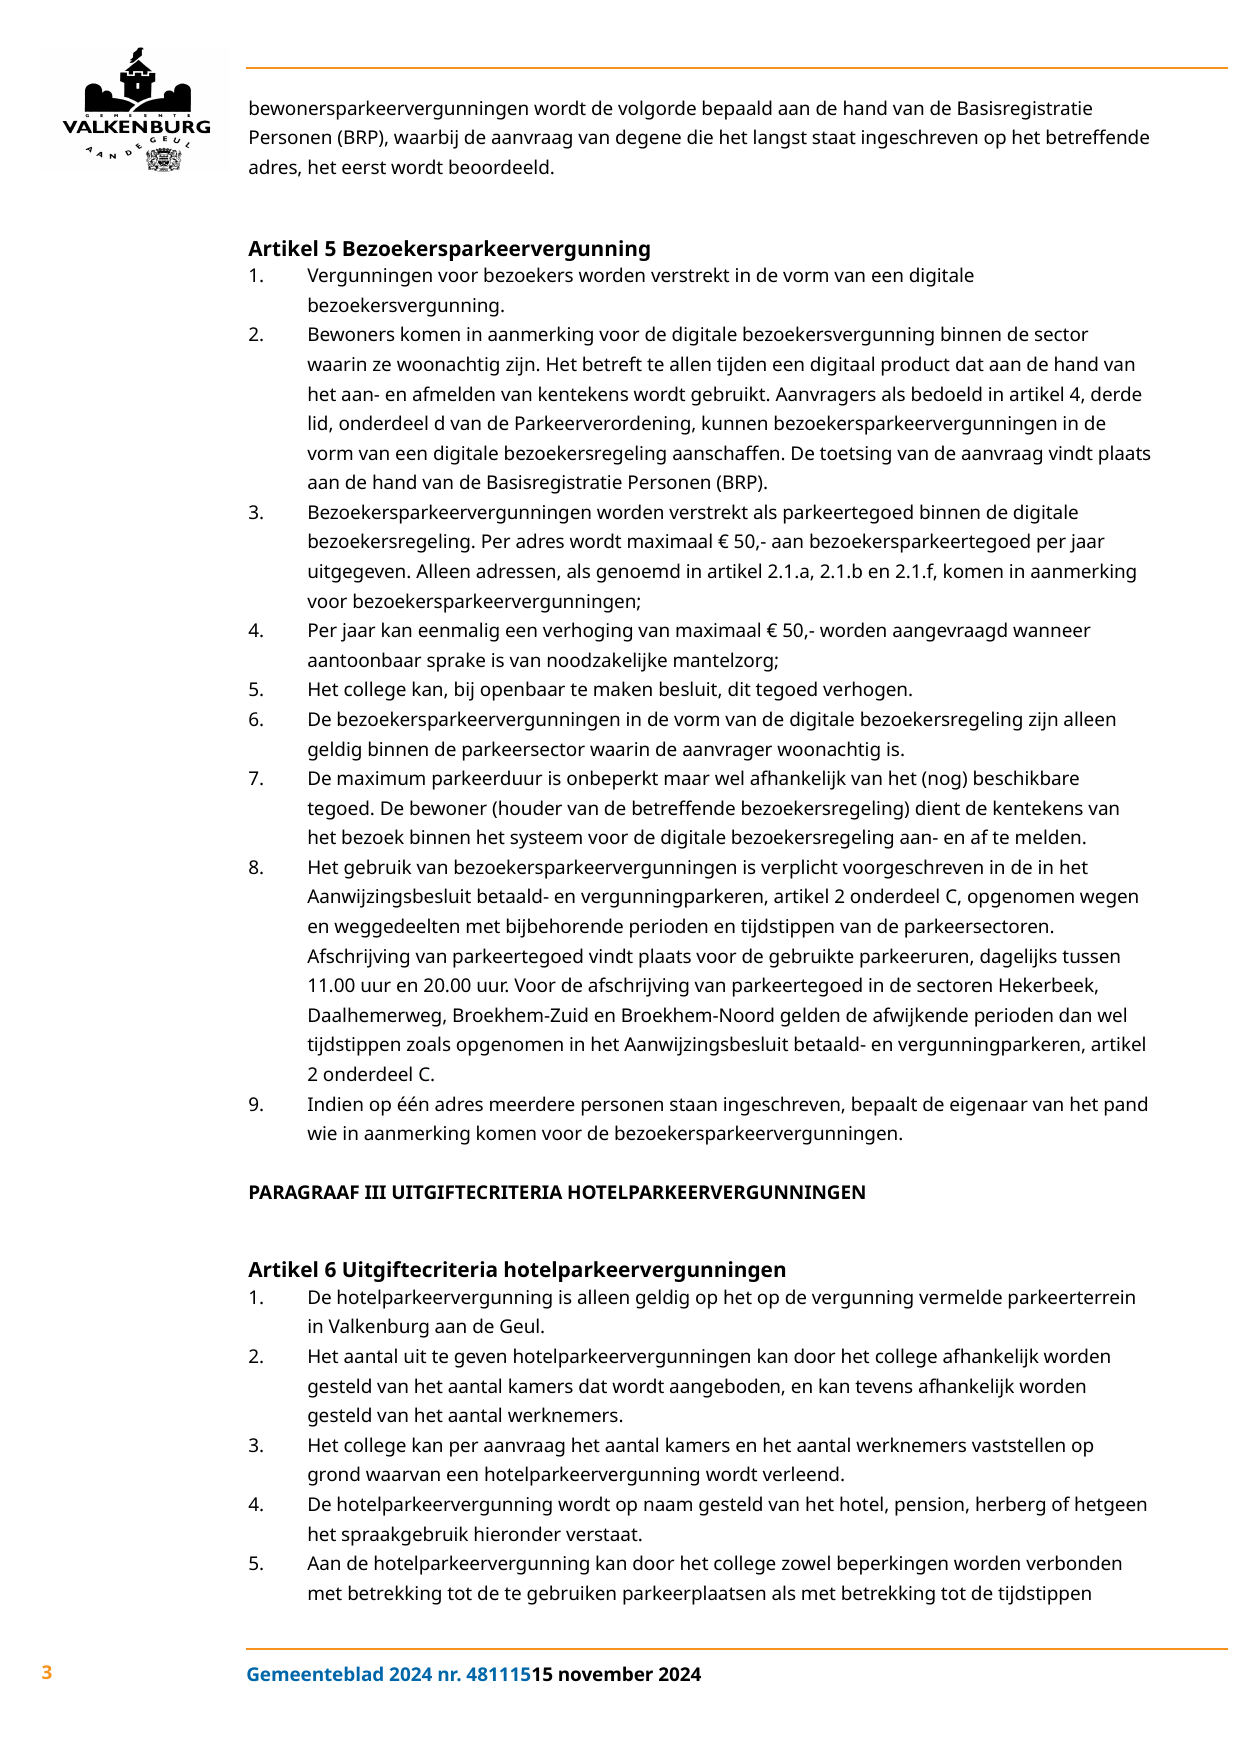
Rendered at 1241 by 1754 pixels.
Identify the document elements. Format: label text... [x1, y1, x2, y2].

list De bezoekersparkeervergunningen in de vorm van de digitale bezoekersregeling zijn alleen geldig binnen de parkeersector waarin de aanvrager woonachtig is. [248, 706, 1152, 761]
list Vergunningen voor bezoekers worden verstrekt in de vorm van een digitale bezoekersvergunning. [248, 262, 1152, 318]
list Per jaar kan eenmalig een verhoging van maximaal € 50,- worden aangevraagd wanneer aantoonbaar sprake is van noodzakelijke mantelzorg; [248, 617, 1152, 673]
list De maximum parkeerduur is onbeperkt maar wel afhankelijk van het (nog) beschikbare tegoed. De bewoner (houder van de betreffende bezoekersregeling) dient de kentekens van het bezoek binnen het systeem voor de digitale bezoekersregeling aan- en af te melden. [248, 765, 1152, 850]
text bewonersparkeervergunningen wordt de volgorde bepaald aan de hand van de Basisregistratie Personen (BRP), waarbij de aanvraag van degene die het langst staat ingeschreven op het betreffende adres, het eerst wordt beoordeeld. [248, 95, 1152, 180]
list Het college kan, bij openbaar te maken besluit, dit tegoed verhogen. [248, 677, 1152, 702]
list Het college kan per aanvraag het aantal kamers en het aantal werknemers vaststellen op grond waarvan een hotelparkeervergunning wordt verleend. [248, 1432, 1152, 1487]
list De hotelparkeervergunning wordt op naam gesteld van het hotel, pension, herberg of hetgeen het spraakgebruik hieronder verstaat. [248, 1491, 1152, 1546]
list Bezoekersparkeervergunningen worden verstrekt als parkeertegoed binnen de digitale bezoekersregeling. Per adres wordt maximaal € 50,- aan bezoekersparkeertegoed per jaar uitgegeven. Alleen adressen, als genoemd in artikel 2.1.a, 2.1.b en 2.1.f, komen in aanmerking voor bezoekersparkeervergunningen; [248, 499, 1152, 613]
text PARAGRAAF III UITGIFTECRITERIA HOTELPARKEERVERGUNNINGEN [248, 1179, 1152, 1205]
list Aan de hotelparkeervergunning kan door het college zowel beperkingen worden verbonden met betrekking tot de te gebruiken parkeerplaatsen als met betrekking tot de tijdstippen [248, 1550, 1152, 1606]
picture [41, 47, 231, 172]
text Artikel 6 Uitgiftecriteria hotelparkeervergunningen [248, 1256, 1152, 1284]
text Artikel 5 Bezoekersparkeervergunning [248, 234, 1152, 262]
list Indien op één adres meerdere personen staan ingeschreven, bepaalt de eigenaar van het pand wie in aanmerking komen voor de bezoekersparkeervergunningen. [248, 1091, 1152, 1146]
list De hotelparkeervergunning is alleen geldig op het op de vergunning vermelde parkeerterrein in Valkenburg aan de Geul. [248, 1284, 1152, 1339]
list Het aantal uit te geven hotelparkeervergunningen kan door het college afhankelijk worden gesteld van het aantal kamers dat wordt aangeboden, en kan tevens afhankelijk worden gesteld van het aantal werknemers. [248, 1343, 1152, 1428]
list Bewoners komen in aanmerking voor de digitale bezoekersvergunning binnen de sector waarin ze woonachtig zijn. Het betreft te allen tijden een digitaal product dat aan de hand van het aan- en afmelden van kentekens wordt gebruikt. Aanvragers als bedoeld in artikel 4, derde lid, onderdeel d van de Parkeerverordening, kunnen bezoekersparkeervergunningen in de vorm van een digitale bezoekersregeling aanschaffen. De toetsing van de aanvraag vindt plaats aan de hand van de Basisregistratie Personen (BRP). [248, 322, 1152, 495]
list Het gebruik van bezoekersparkeervergunningen is verplicht voorgeschreven in de in het Aanwijzingsbesluit betaald- en vergunningparkeren, artikel 2 onderdeel C, opgenomen wegen en weggedeelten met bijbehorende perioden en tijdstippen van de parkeersectoren. Afschrijving van parkeertegoed vindt plaats voor de gebruikte parkeeruren, dagelijks tussen 11.00 uur en 20.00 uur. Voor de afschrijving van parkeertegoed in de sectoren Hekerbeek, Daalhemerweg, Broekhem-Zuid en Broekhem-Noord gelden de afwijkende perioden dan wel tijdstippen zoals opgenomen in het Aanwijzingsbesluit betaald- en vergunningparkeren, artikel 2 onderdeel C. [248, 854, 1152, 1087]
